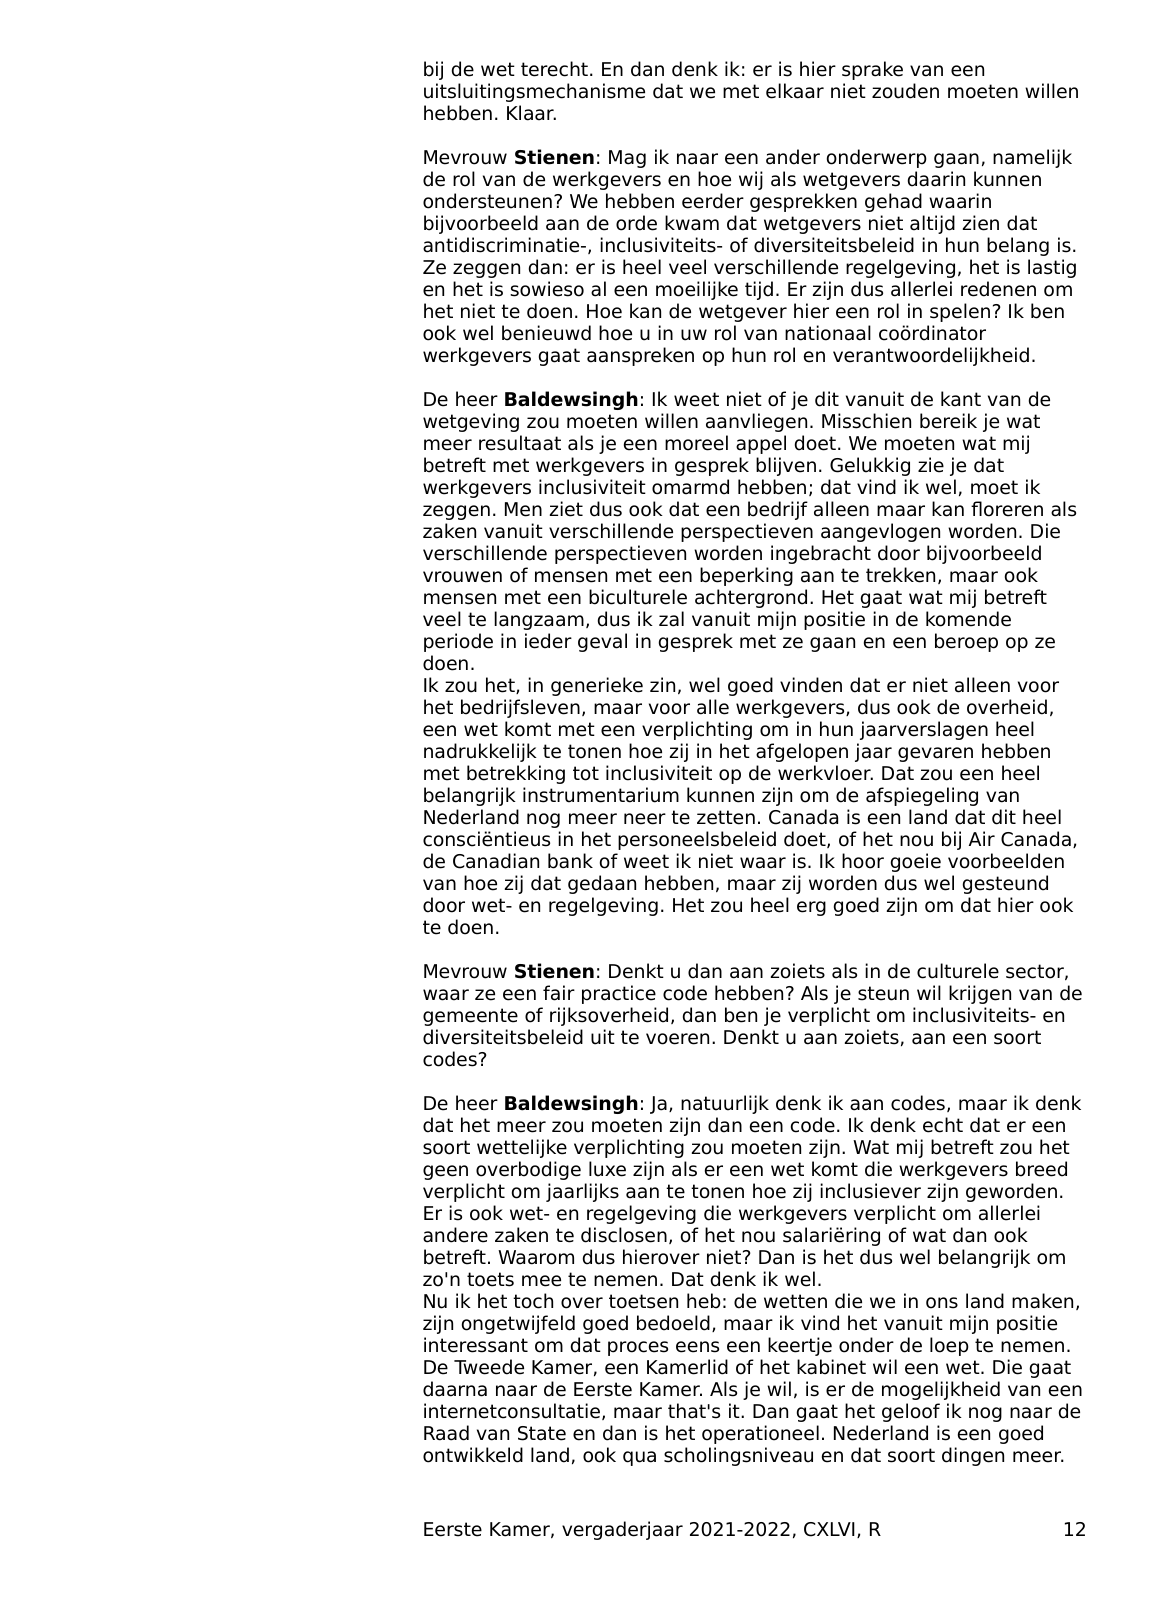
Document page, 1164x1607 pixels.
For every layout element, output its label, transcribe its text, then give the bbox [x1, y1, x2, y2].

text Mevrouw Stienen: Mag ik naar een ander onderwerp gaan, namelijk de rol van de werkgevers en hoe wij als wetgevers daarin kunnen ondersteunen? We hebben eerder gesprekken gehad waarin bijvoorbeeld aan de orde kwam dat wetgevers niet altijd zien dat antidiscriminatie-, inclusiviteits- of diversiteitsbeleid in hun belang is. Ze zeggen dan: er is heel veel verschillende regelgeving, het is lastig en het is sowieso al een moeilijke tijd. Er zijn dus allerlei redenen om het niet te doen. Hoe kan de wetgever hier een rol in spelen? Ik ben ook wel benieuwd hoe u in uw rol van nationaal coördinator werkgevers gaat aanspreken op hun rol en verantwoordelijkheid. [422, 147, 1087, 367]
text Mevrouw Stienen: Denkt u dan aan zoiets als in de culturele sector, waar ze een fair practice code hebben? Als je steun wil krijgen van de gemeente of rijksoverheid, dan ben je verplicht om inclusiviteits- en diversiteitsbeleid uit te voeren. Denkt u aan zoiets, aan een soort codes? [422, 961, 1087, 1071]
text Nu ik het toch over toetsen heb: de wetten die we in ons land maken, zijn ongetwijfeld goed bedoeld, maar ik vind het vanuit mijn positie interessant om dat proces eens een keertje onder de loep te nemen. De Tweede Kamer, een Kamerlid of het kabinet wil een wet. Die gaat daarna naar de Eerste Kamer. Als je wil, is er de mogelijkheid van een internetconsultatie, maar that's it. Dan gaat het geloof ik nog naar de Raad van State en dan is het operationeel. Nederland is een goed ontwikkeld land, ook qua scholingsniveau en dat soort dingen meer. [422, 1291, 1087, 1467]
text De heer Baldewsingh: Ik weet niet of je dit vanuit de kant van de wetgeving zou moeten willen aanvliegen. Misschien bereik je wat meer resultaat als je een moreel appel doet. We moeten wat mij betreft met werkgevers in gesprek blijven. Gelukkig zie je dat werkgevers inclusiviteit omarmd hebben; dat vind ik wel, moet ik zeggen. Men ziet dus ook dat een bedrijf alleen maar kan floreren als zaken vanuit verschillende perspectieven aangevlogen worden. Die verschillende perspectieven worden ingebracht door bijvoorbeeld vrouwen of mensen met een beperking aan te trekken, maar ook mensen met een biculturele achtergrond. Het gaat wat mij betreft veel te langzaam, dus ik zal vanuit mijn positie in de komende periode in ieder geval in gesprek met ze gaan en een beroep op ze doen. [422, 389, 1087, 675]
text De heer Baldewsingh: Ja, natuurlijk denk ik aan codes, maar ik denk dat het meer zou moeten zijn dan een code. Ik denk echt dat er een soort wettelijke verplichting zou moeten zijn. Wat mij betreft zou het geen overbodige luxe zijn als er een wet komt die werkgevers breed verplicht om jaarlijks aan te tonen hoe zij inclusiever zijn geworden. Er is ook wet- en regelgeving die werkgevers verplicht om allerlei andere zaken te disclosen, of het nou salariëring of wat dan ook betreft. Waarom dus hierover niet? Dan is het dus wel belangrijk om zo'n toets mee te nemen. Dat denk ik wel. [422, 1093, 1087, 1291]
text Ik zou het, in generieke zin, wel goed vinden dat er niet alleen voor het bedrijfsleven, maar voor alle werkgevers, dus ook de overheid, een wet komt met een verplichting om in hun jaarverslagen heel nadrukkelijk te tonen hoe zij in het afgelopen jaar gevaren hebben met betrekking tot inclusiviteit op de werkvloer. Dat zou een heel belangrijk instrumentarium kunnen zijn om de afspiegeling van Nederland nog meer neer te zetten. Canada is een land dat dit heel consciëntieus in het personeelsbeleid doet, of het nou bij Air Canada, de Canadian bank of weet ik niet waar is. Ik hoor goeie voorbeelden van hoe zij dat gedaan hebben, maar zij worden dus wel gesteund door wet- en regelgeving. Het zou heel erg goed zijn om dat hier ook te doen. [422, 675, 1087, 939]
text bij de wet terecht. En dan denk ik: er is hier sprake van een uitsluitingsmechanisme dat we met elkaar niet zouden moeten willen hebben. Klaar. [422, 59, 1087, 125]
